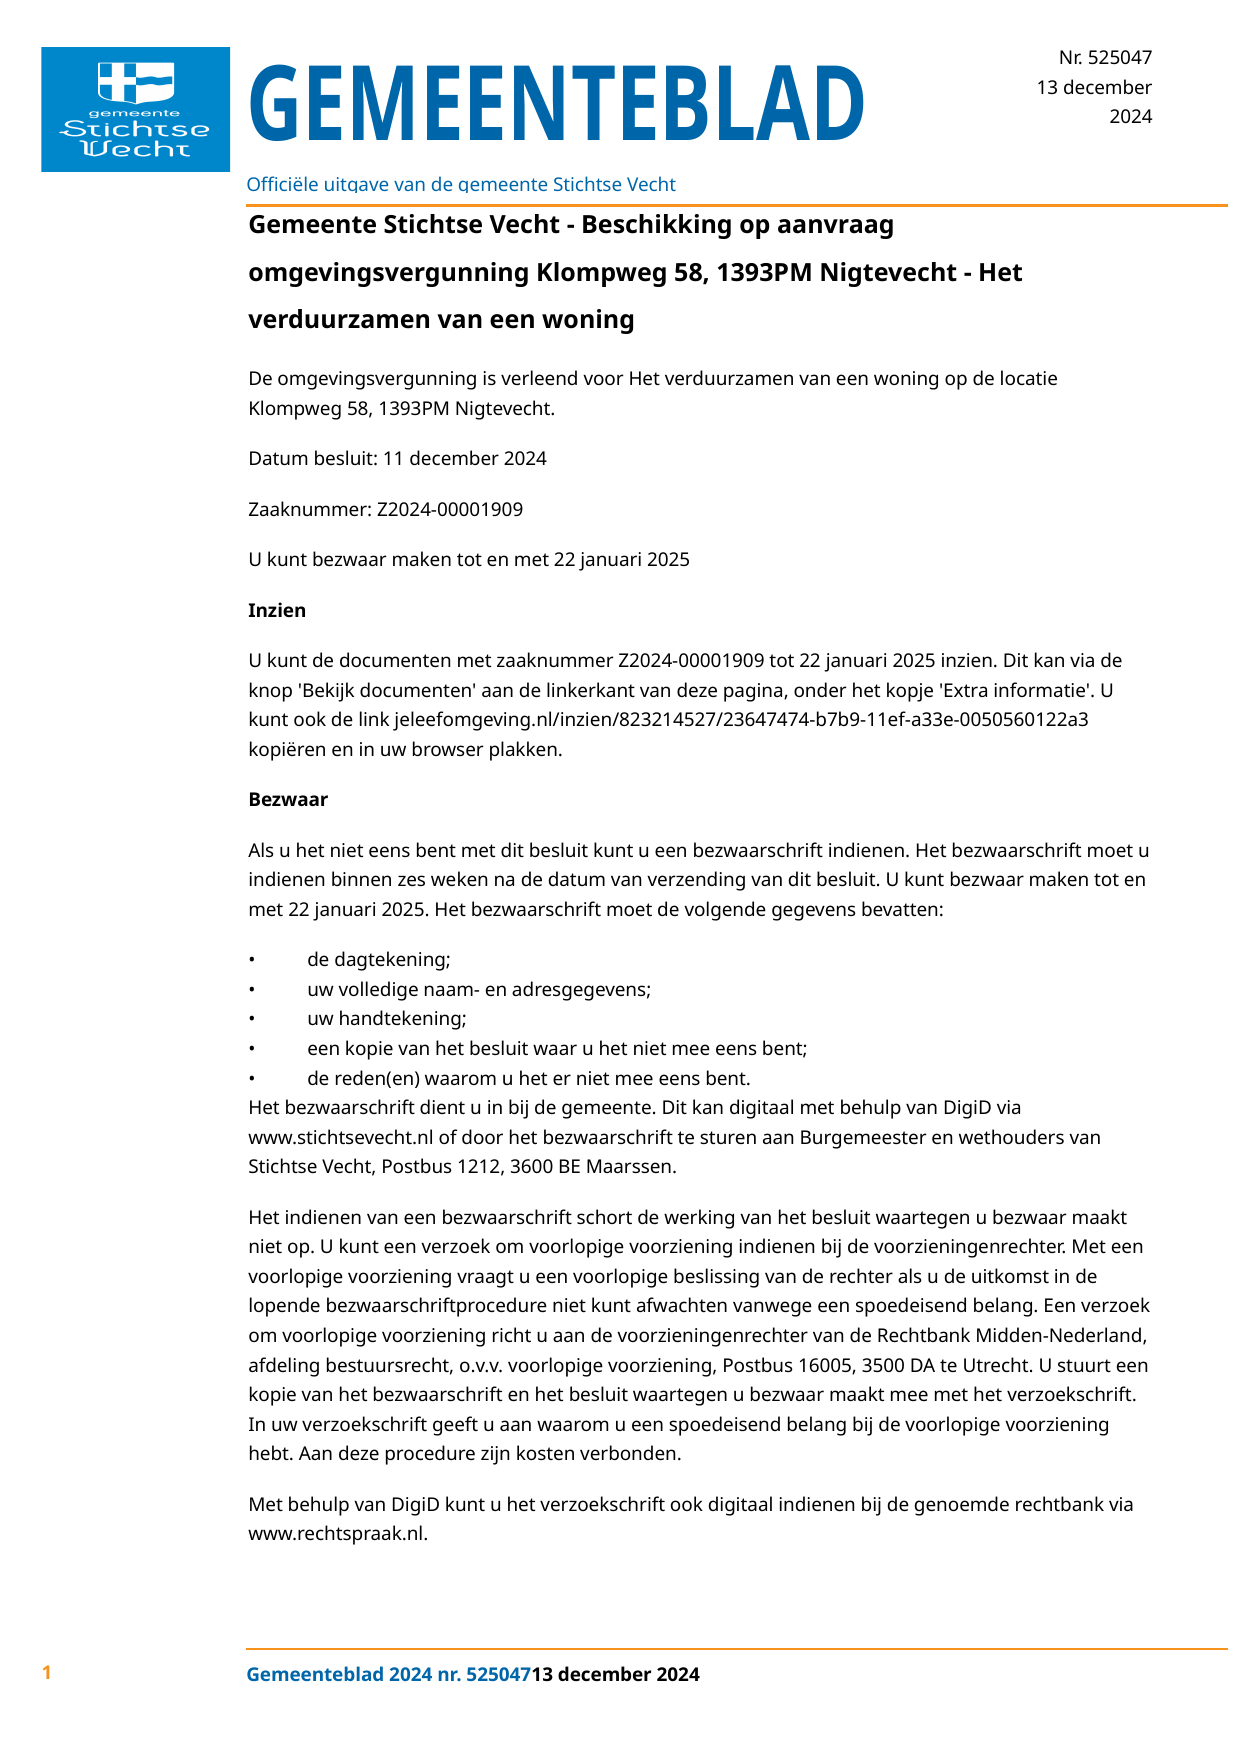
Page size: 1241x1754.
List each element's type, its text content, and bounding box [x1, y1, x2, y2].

text Het bezwaarschrift dient u in bij de gemeente. Dit kan digitaal met behulp van DigiD via www.stichtsevecht.nl of door het bezwaarschrift te sturen aan Burgemeester en wethouders van Stichtse Vecht, Postbus 1212, 3600 BE Maarssen. [248, 1094, 1152, 1179]
picture [137, 63, 174, 103]
text Zaaknummer: Z2024-00001909 [248, 496, 1152, 522]
text Gemeente Stichtse Vecht - Beschikking op aanvraag omgevingsvergunning Klompweg 58, 1393PM Nigtevecht - Het verduurzamen van een woning [248, 207, 1152, 336]
text De omgevingsvergunning is verleend voor Het verduurzamen van een woning op de locatie Klompweg 58, 1393PM Nigtevecht. [248, 366, 1152, 421]
list de reden(en) waarom u het er niet mee eens bent. [248, 1065, 1152, 1090]
text Bezwaar [248, 786, 1152, 812]
text U kunt de documenten met zaaknummer Z2024-00001909 tot 22 januari 2025 inzien. Dit kan via de knop 'Bekijk documenten' aan de linkerkant van deze pagina, onder het kopje 'Extra informatie'. U kunt ook de link jeleefomgeving.nl/inzien/823214527/23647474-b7b9-11ef-a33e-0050560122a3 kopiëren en in uw browser plakken. [248, 647, 1152, 762]
text Datum besluit: 11 december 2024 [248, 446, 1152, 471]
text Als u het niet eens bent met dit besluit kunt u een bezwaarschrift indienen. Het bezwaarschrift moet u indienen binnen zes weken na de datum van verzending van dit besluit. U kunt bezwaar maken tot en met 22 januari 2025. Het bezwaarschrift moet de volgende gegevens bevatten: [248, 837, 1152, 922]
picture [99, 63, 135, 101]
list de dagtekening; [248, 946, 1152, 972]
text U kunt bezwaar maken tot en met 22 januari 2025 [248, 546, 1152, 572]
list een kopie van het besluit waar u het niet mee eens bent; [248, 1035, 1152, 1061]
text Met behulp van DigiD kunt u het verzoekschrift ook digitaal indienen bij de genoemde rechtbank via www.rechtspraak.nl. [248, 1491, 1152, 1546]
list uw handtekening; [248, 1006, 1152, 1031]
list uw volledige naam- en adresgegevens; [248, 976, 1152, 1002]
text Inzien [248, 597, 1152, 622]
text Het indienen van een bezwaarschrift schort de werking van het besluit waartegen u bezwaar maakt niet op. U kunt een verzoek om voorlopige voorziening indienen bij de voorzieningenrechter. Met een voorlopige voorziening vraagt u een voorlopige beslissing van de rechter als u de uitkomst in de lopende bezwaarschriftprocedure niet kunt afwachten vanwege een spoedeisend belang. Een verzoek om voorlopige voorziening richt u aan de voorzieningenrechter van de Rechtbank Midden-Nederland, afdeling bestuursrecht, o.v.v. voorlopige voorziening, Postbus 16005, 3500 DA te Utrecht. U stuurt een kopie van het bezwaarschrift en het besluit waartegen u bezwaar maakt mee met het verzoekschrift. In uw verzoekschrift geeft u aan waarom u een spoedeisend belang bij de voorlopige voorziening hebt. Aan deze procedure zijn kosten verbonden. [248, 1204, 1152, 1466]
